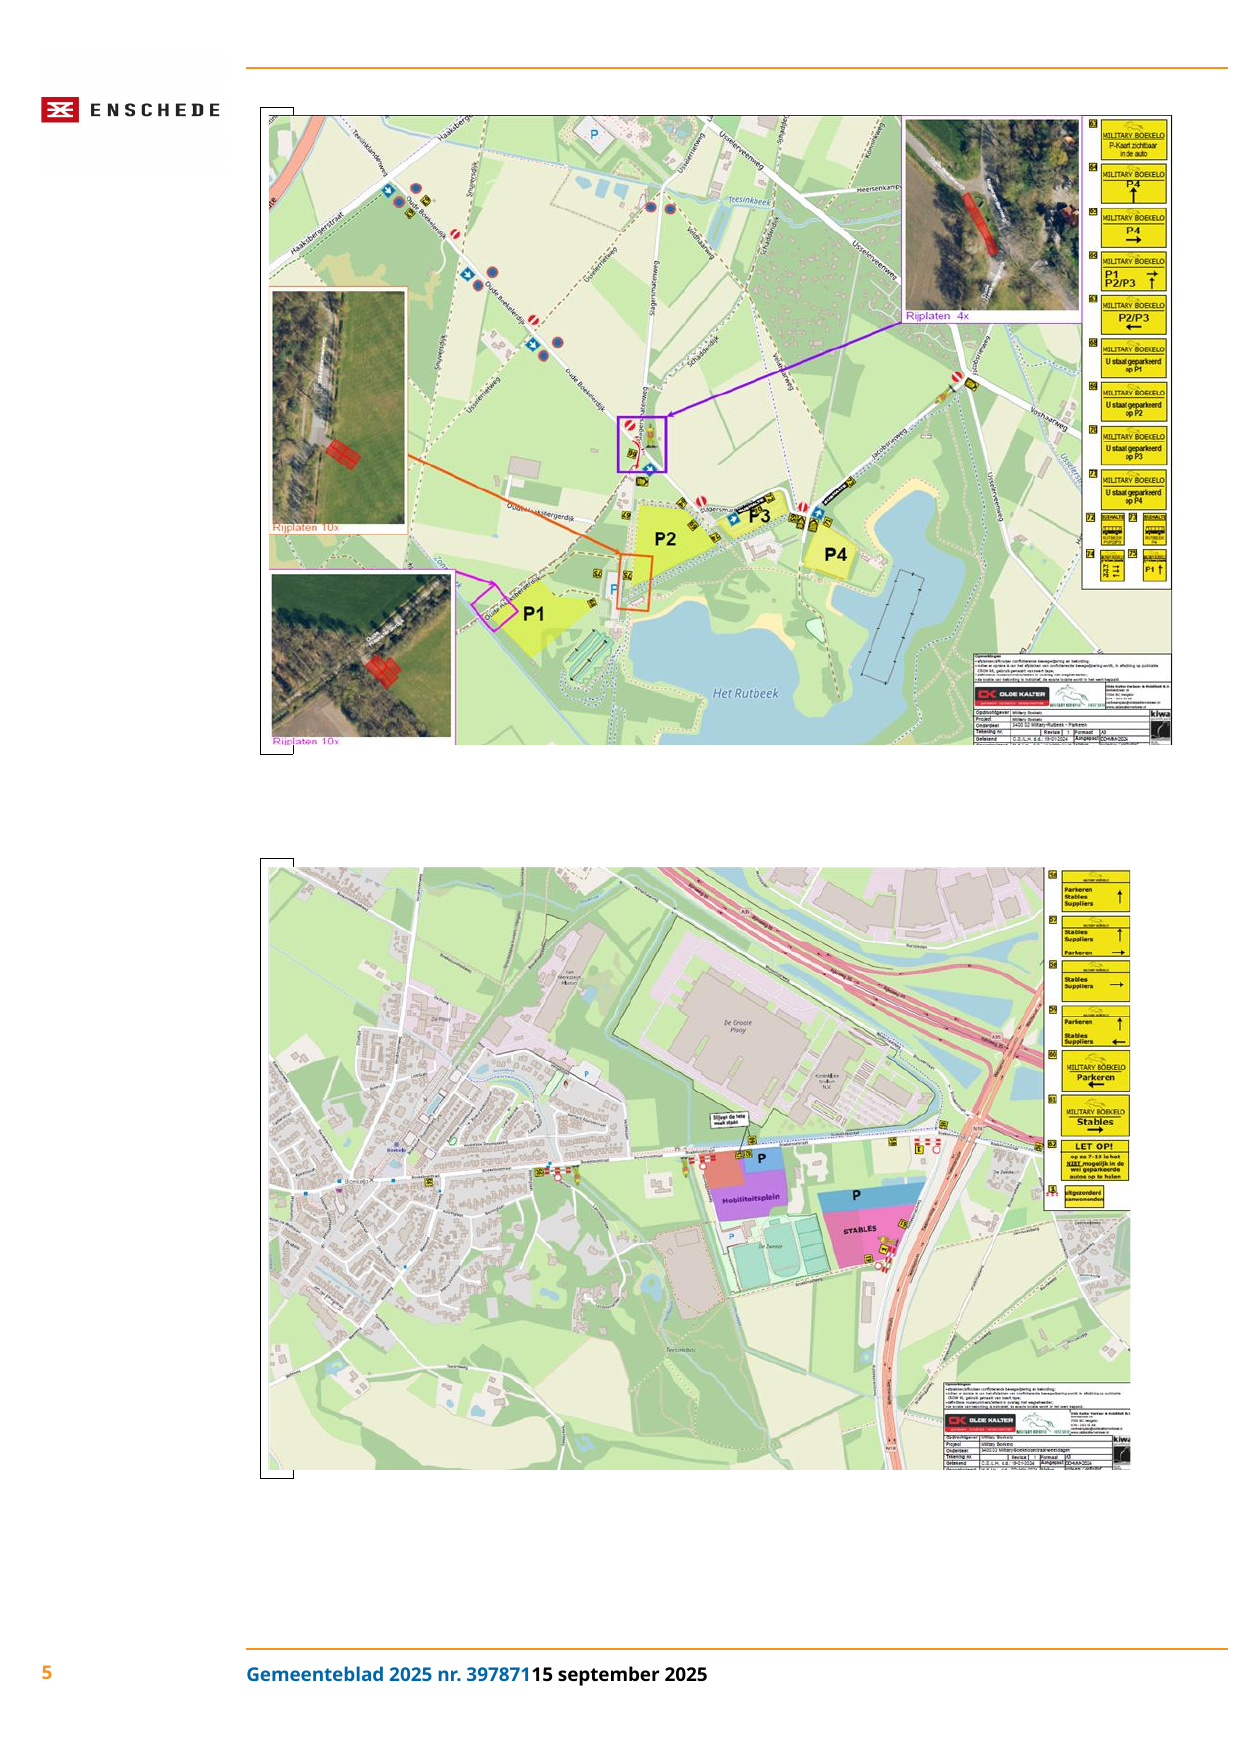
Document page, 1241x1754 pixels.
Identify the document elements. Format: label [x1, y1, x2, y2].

picture [268, 867, 1131, 1470]
picture [41, 47, 231, 172]
picture [268, 115, 1173, 745]
